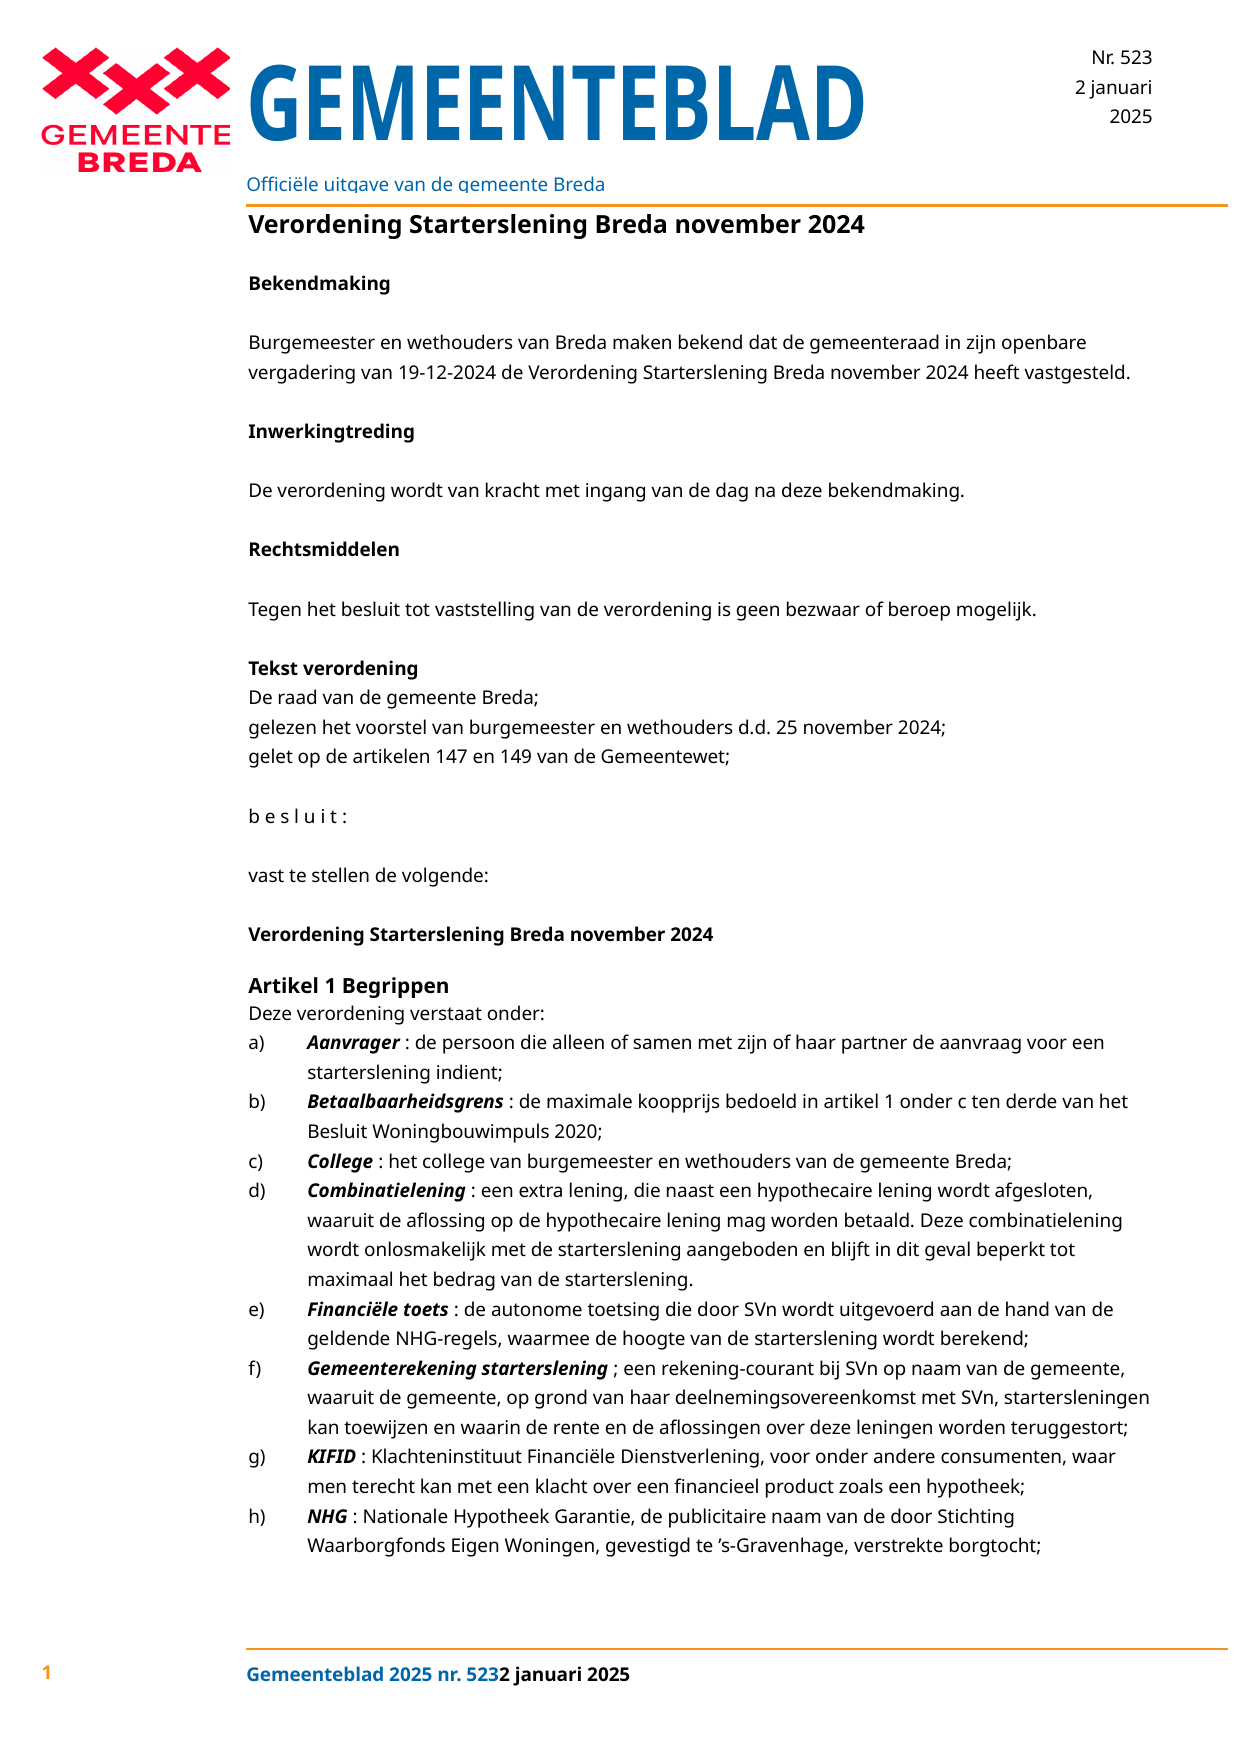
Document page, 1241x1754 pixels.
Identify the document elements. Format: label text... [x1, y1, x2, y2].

list KIFID : Klachteninstituut Financiële Dienstverlening, voor onder andere consumenten, waar men terecht kan met een klacht over een financieel product zoals een hypotheek; [248, 1444, 1152, 1499]
text gelezen het voorstel van burgemeester en wethouders d.d. 25 november 2024; [248, 714, 1152, 740]
list Gemeenterekening starterslening ; een rekening-courant bij SVn op naam van de gemeente, waaruit de gemeente, op grond van haar deelnemingsovereenkomst met SVn, startersleningen kan toewijzen en waarin de rente en de aflossingen over deze leningen worden teruggestort; [248, 1355, 1152, 1440]
text vast te stellen de volgende: [248, 862, 1152, 888]
picture [41, 47, 231, 172]
text Deze verordening verstaat onder: [248, 1000, 1152, 1026]
text Bekendmaking [248, 270, 1152, 296]
list College : het college van burgemeester en wethouders van de gemeente Breda; [248, 1148, 1152, 1174]
text De verordening wordt van kracht met ingang van de dag na deze bekendmaking. [248, 477, 1152, 503]
text Tekst verordening [248, 655, 1152, 681]
text Verordening Starterslening Breda november 2024 [248, 921, 1152, 947]
text gelet op de artikelen 147 en 149 van de Gemeentewet; [248, 744, 1152, 769]
text De raad van de gemeente Breda; [248, 684, 1152, 710]
list Combinatielening : een extra lening, die naast een hypothecaire lening wordt afgesloten, waaruit de aflossing op de hypothecaire lening mag worden betaald. Deze combinatielening wordt onlosmakelijk met de starterslening aangeboden en blijft in dit geval beperkt tot maximaal het bedrag van de starterslening. [248, 1177, 1152, 1292]
list Aanvrager : de persoon die alleen of samen met zijn of haar partner de aanvraag voor een starterslening indient; [248, 1029, 1152, 1085]
text Inwerkingtreding [248, 418, 1152, 444]
list NHG : Nationale Hypotheek Garantie, de publicitaire naam van de door Stichting Waarborgfonds Eigen Woningen, gevestigd te ’s-Gravenhage, verstrekte borgtocht; [248, 1503, 1152, 1558]
text Verordening Starterslening Breda november 2024 [248, 207, 1152, 241]
text Rechtsmiddelen [248, 537, 1152, 562]
list Financiële toets : de autonome toetsing die door SVn wordt uitgevoerd aan de hand van de geldende NHG-regels, waarmee de hoogte van de starterslening wordt berekend; [248, 1296, 1152, 1351]
text Tegen het besluit tot vaststelling van de verordening is geen bezwaar of beroep mogelijk. [248, 596, 1152, 621]
list Betaalbaarheidsgrens : de maximale koopprijs bedoeld in artikel 1 onder c ten derde van het Besluit Woningbouwimpuls 2020; [248, 1089, 1152, 1144]
text b e s l u i t : [248, 803, 1152, 828]
text Burgemeester en wethouders van Breda maken bekend dat de gemeenteraad in zijn openbare vergadering van 19-12-2024 de Verordening Starterslening Breda november 2024 heeft vastgesteld. [248, 329, 1152, 385]
text Artikel 1 Begrippen [248, 972, 1152, 1000]
